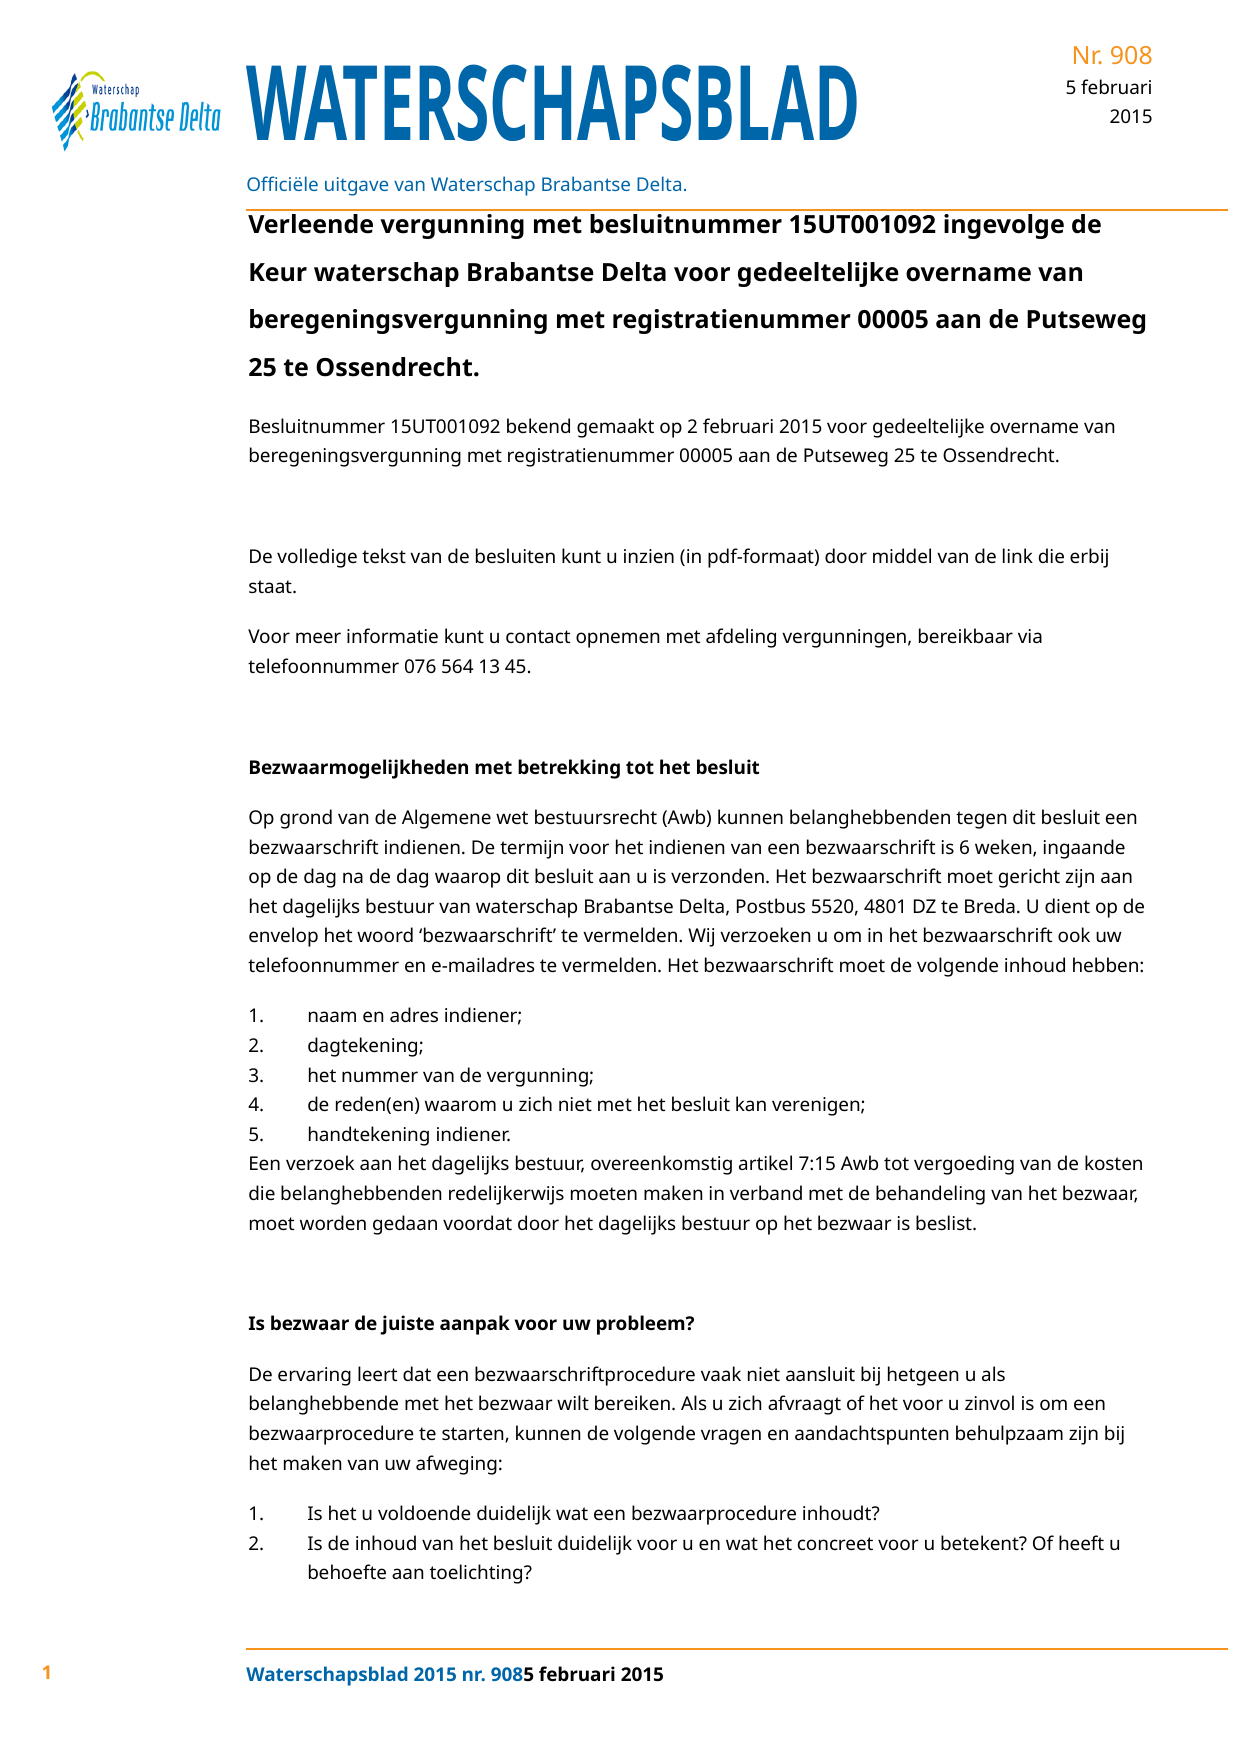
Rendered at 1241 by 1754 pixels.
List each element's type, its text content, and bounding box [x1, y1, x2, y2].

list Is het u voldoende duidelijk wat een bezwaarprocedure inhoudt? [248, 1500, 1152, 1526]
text Voor meer informatie kunt u contact opnemen met afdeling vergunningen, bereikbaar via telefoonnummer 076 564 13 45. [248, 623, 1152, 679]
text Besluitnummer 15UT001092 bekend gemaakt op 2 februari 2015 voor gedeeltelijke overname van beregeningsvergunning met registratienummer 00005 aan de Putseweg 25 te Ossendrecht. [248, 413, 1152, 468]
list de reden(en) waarom u zich niet met het besluit kan verenigen; [248, 1091, 1152, 1117]
text De ervaring leert dat een bezwaarschriftprocedure vaak niet aansluit bij hetgeen u als belanghebbende met het bezwaar wilt bereiken. Als u zich afvraagt of het voor u zinvol is om een bezwaarprocedure te starten, kunnen de volgende vragen en aandachtspunten behulpzaam zijn bij het maken van uw afweging: [248, 1361, 1152, 1476]
text Een verzoek aan het dagelijks bestuur, overeenkomstig artikel 7:15 Awb tot vergoeding van de kosten die belanghebbenden redelijkerwijs moeten maken in verband met de behandeling van het bezwaar, moet worden gedaan voordat door het dagelijks bestuur op het bezwaar is beslist. [248, 1151, 1152, 1236]
text Bezwaarmogelijkheden met betrekking tot het besluit [248, 754, 1152, 780]
list Is de inhoud van het besluit duidelijk voor u en wat het concreet voor u betekent? Of heeft u behoefte aan toelichting? [248, 1530, 1152, 1585]
text Is bezwaar de juiste aanpak voor uw probleem? [248, 1311, 1152, 1336]
text Verleende vergunning met besluitnummer 15UT001092 ingevolge de Keur waterschap Brabantse Delta voor gedeeltelijke overname van beregeningsvergunning met registratienummer 00005 aan de Putseweg 25 te Ossendrecht. [248, 211, 1152, 384]
list dagtekening; [248, 1032, 1152, 1058]
list naam en adres indiener; [248, 1003, 1152, 1028]
list het nummer van de vergunning; [248, 1062, 1152, 1088]
text De volledige tekst van de besluiten kunt u inzien (in pdf-formaat) door middel van de link die erbij staat. [248, 543, 1152, 599]
text Op grond van de Algemene wet bestuursrecht (Awb) kunnen belanghebbenden tegen dit besluit een bezwaarschrift indienen. De termijn voor het indienen van een bezwaarschrift is 6 weken, ingaande op de dag na de dag waarop dit besluit aan u is verzonden. Het bezwaarschrift moet gericht zijn aan het dagelijks bestuur van waterschap Brabantse Delta, Postbus 5520, 4801 DZ te Breda. U dient op de envelop het woord ‘bezwaarschrift’ te vermelden. Wij verzoeken u om in het bezwaarschrift ook uw telefoonnummer en e‑mailadres te vermelden. Het bezwaarschrift moet de volgende inhoud hebben: [248, 804, 1152, 978]
list handtekening indiener. [248, 1121, 1152, 1147]
picture [41, 47, 231, 172]
